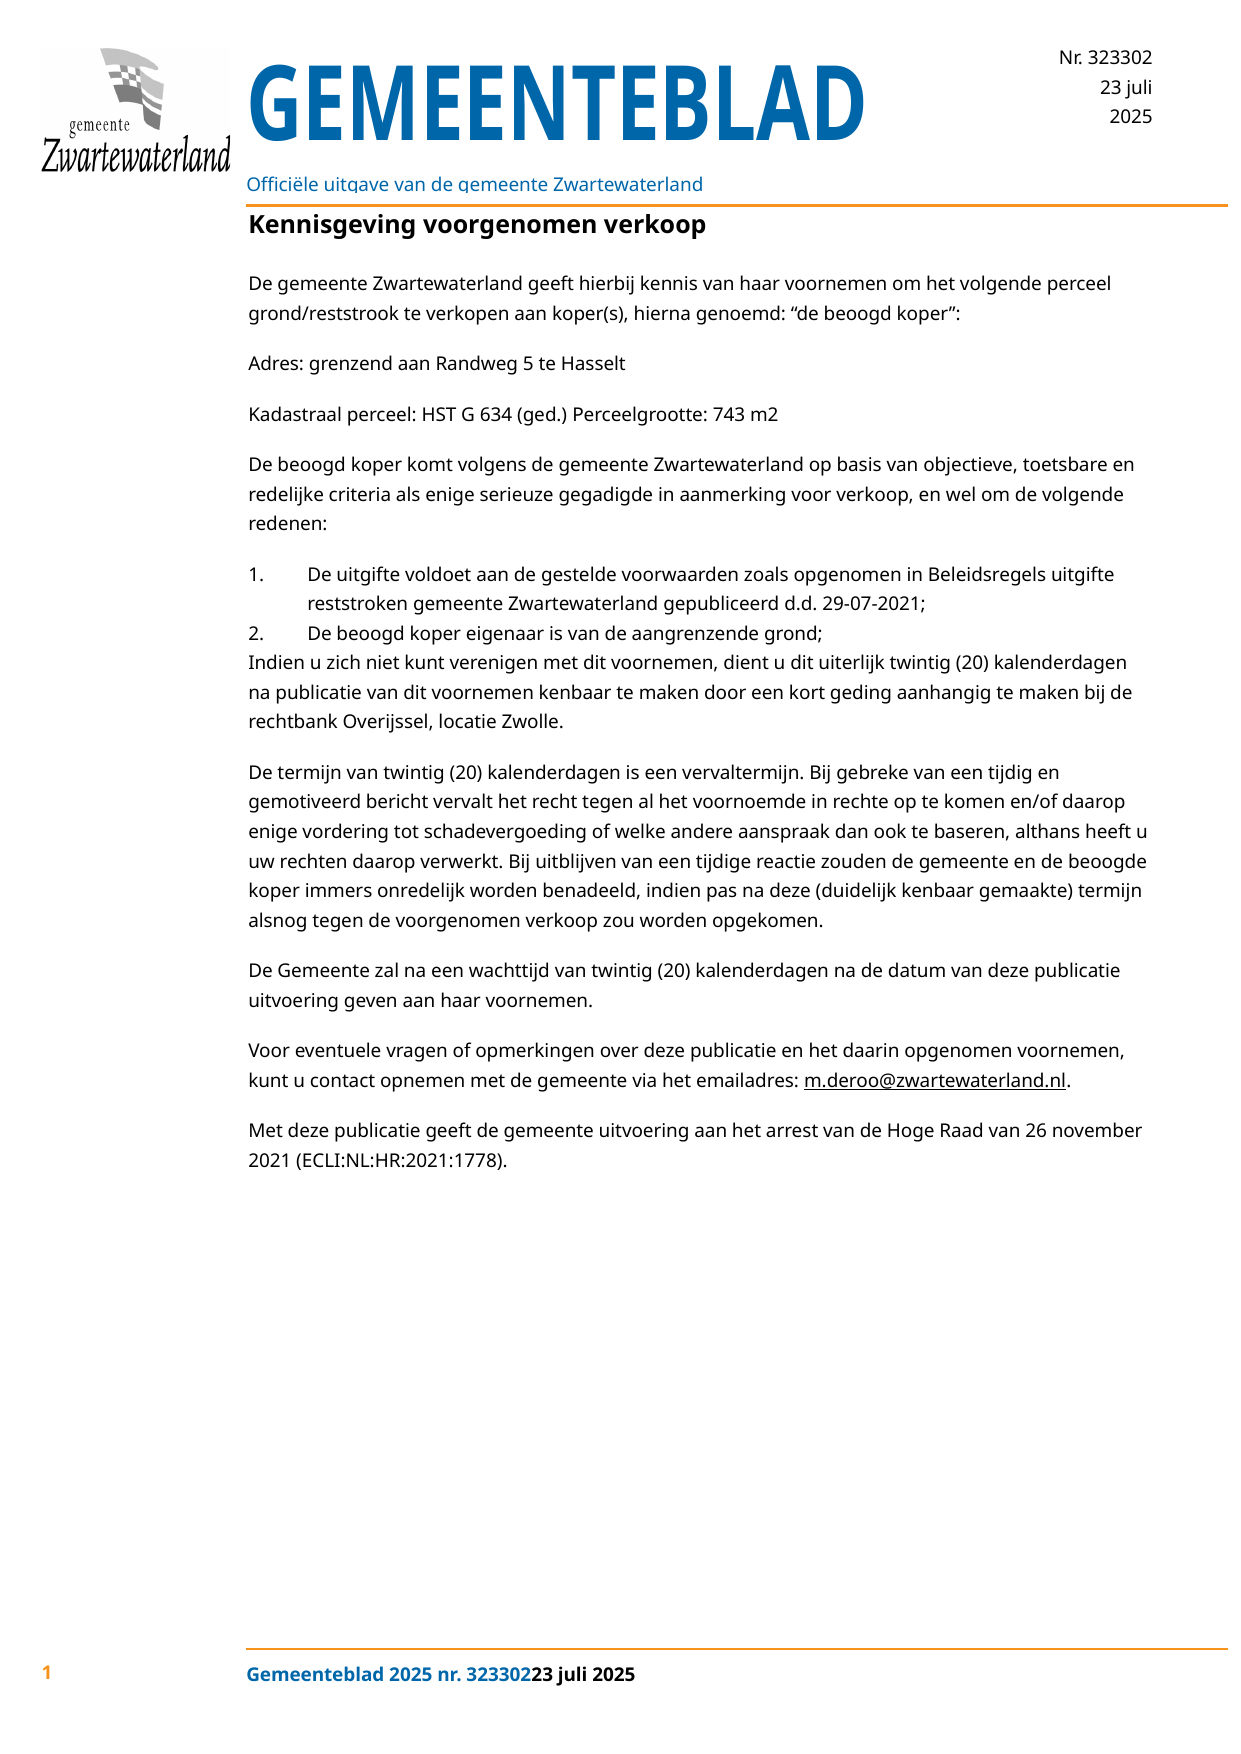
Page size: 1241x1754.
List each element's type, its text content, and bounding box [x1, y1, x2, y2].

picture [41, 47, 231, 172]
text Met deze publicatie geeft de gemeente uitvoering aan het arrest van de Hoge Raad van 26 november 2021 (ECLI:NL:HR:2021:1778). [248, 1117, 1152, 1173]
text De gemeente Zwartewaterland geeft hierbij kennis van haar voornemen om het volgende perceel grond/reststrook te verkopen aan koper(s), hierna genoemd: “de beoogd koper”: [248, 270, 1152, 326]
text De Gemeente zal na een wachttijd van twintig (20) kalenderdagen na de datum van deze publicatie uitvoering geven aan haar voornemen. [248, 957, 1152, 1013]
text Voor eventuele vragen of opmerkingen over deze publicatie en het daarin opgenomen voornemen, kunt u contact opnemen met de gemeente via het emailadres: m.deroo@zwartewaterland.nl. [248, 1037, 1152, 1093]
text Kennisgeving voorgenomen verkoop [248, 207, 1152, 241]
list De uitgifte voldoet aan de gestelde voorwaarden zoals opgenomen in Beleidsregels uitgifte reststroken gemeente Zwartewaterland gepubliceerd d.d. 29-07-2021; [248, 561, 1152, 616]
text Indien u zich niet kunt verenigen met dit voornemen, dient u dit uiterlijk twintig (20) kalenderdagen na publicatie van dit voornemen kenbaar te maken door een kort geding aanhangig te maken bij de rechtbank Overijssel, locatie Zwolle. [248, 649, 1152, 734]
text Adres: grenzend aan Randweg 5 te Hasselt [248, 350, 1152, 376]
text De termijn van twintig (20) kalenderdagen is een vervaltermijn. Bij gebreke van een tijdig en gemotiveerd bericht vervalt het recht tegen al het voornoemde in rechte op te komen en/of daarop enige vordering tot schadevergoeding of welke andere aanspraak dan ook te baseren, althans heeft u uw rechten daarop verwerkt. Bij uitblijven van een tijdige reactie zouden de gemeente en de beoogde koper immers onredelijk worden benadeeld, indien pas na deze (duidelijk kenbaar gemaakte) termijn alsnog tegen de voorgenomen verkoop zou worden opgekomen. [248, 759, 1152, 933]
text De beoogd koper komt volgens de gemeente Zwartewaterland op basis van objectieve, toetsbare en redelijke criteria als enige serieuze gegadigde in aanmerking voor verkoop, en wel om de volgende redenen: [248, 451, 1152, 536]
text Kadastraal perceel: HST G 634 (ged.) Perceelgrootte: 743 m2 [248, 401, 1152, 426]
list De beoogd koper eigenaar is van de aangrenzende grond; [248, 620, 1152, 646]
